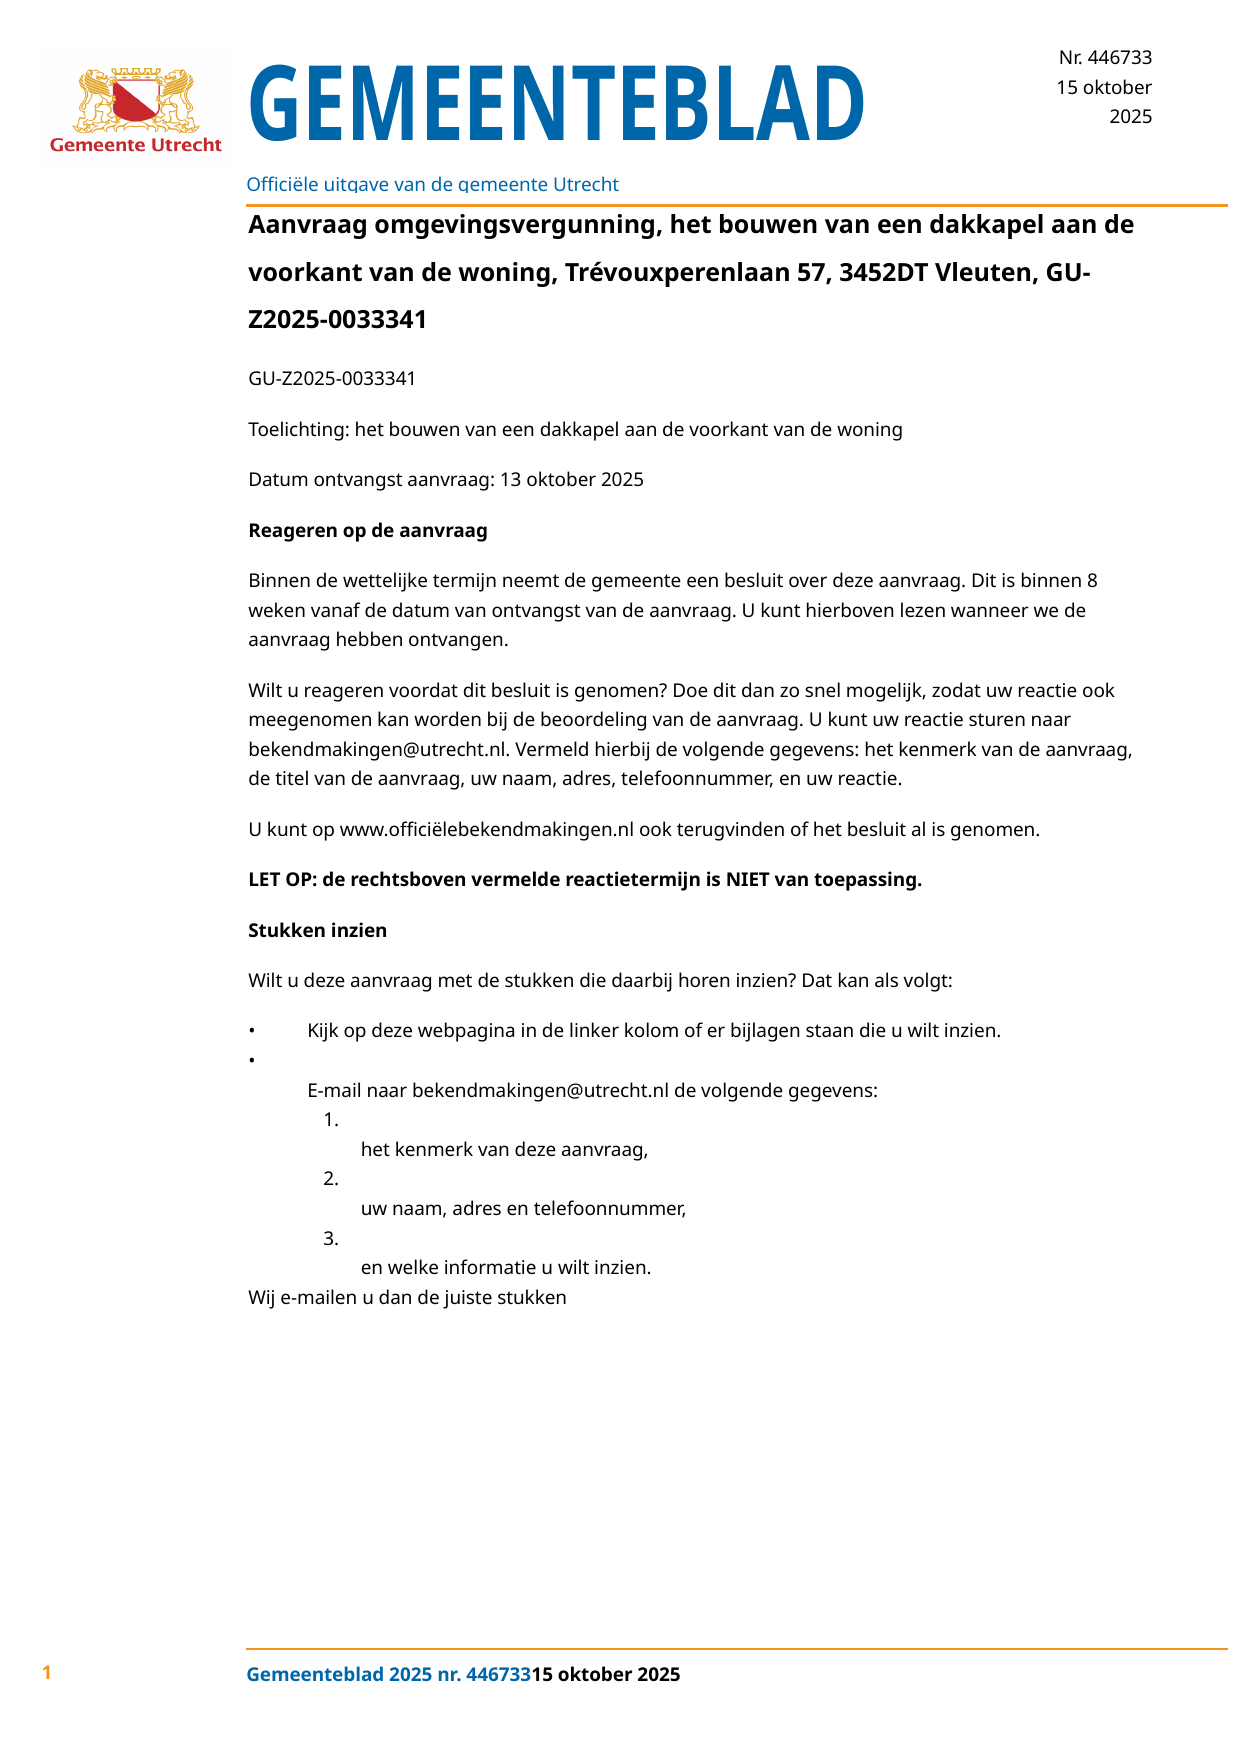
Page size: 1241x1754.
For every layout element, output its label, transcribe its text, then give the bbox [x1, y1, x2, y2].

text Wilt u reageren voordat dit besluit is genomen? Doe dit dan zo snel mogelijk, zodat uw reactie ook meegenomen kan worden bij de beoordeling van de aanvraag. U kunt uw reactie sturen naar bekendmakingen@utrecht.nl. Vermeld hierbij de volgende gegevens: het kenmerk van de aanvraag, de titel van de aanvraag, uw naam, adres, telefoonnummer, en uw reactie. [248, 677, 1152, 791]
picture [41, 47, 231, 172]
text Stukken inzien [248, 917, 1152, 942]
text GU-Z2025-0033341 [248, 366, 1152, 391]
text Wilt u deze aanvraag met de stukken die daarbij horen inzien? Dat kan als volgt: [248, 967, 1152, 993]
list E-mail naar bekendmakingen@utrecht.nl de volgende gegevens: [248, 1077, 1152, 1102]
text Datum ontvangst aanvraag: 13 oktober 2025 [248, 466, 1152, 492]
text U kunt op www.officiëlebekendmakingen.nl ook terugvinden of het besluit al is genomen. [248, 816, 1152, 842]
text LET OP: de rechtsboven vermelde reactietermijn is NIET van toepassing. [248, 866, 1152, 892]
list het kenmerk van deze aanvraag, [323, 1136, 1152, 1162]
list uw naam, adres en telefoonnummer, [323, 1195, 1152, 1221]
text Toelichting: het bouwen van een dakkapel aan de voorkant van de woning [248, 416, 1152, 442]
text Reageren op de aanvraag [248, 517, 1152, 542]
list en welke informatie u wilt inzien. [323, 1254, 1152, 1280]
text Binnen de wettelijke termijn neemt de gemeente een besluit over deze aanvraag. Dit is binnen 8 weken vanaf de datum van ontvangst van de aanvraag. U kunt hierboven lezen wanneer we de aanvraag hebben ontvangen. [248, 567, 1152, 652]
text Wij e-mailen u dan de juiste stukken [248, 1284, 1152, 1309]
text Aanvraag omgevingsvergunning, het bouwen van een dakkapel aan de voorkant van de woning, Trévouxperenlaan 57, 3452DT Vleuten, GU-Z2025-0033341 [248, 207, 1152, 336]
list Kijk op deze webpagina in de linker kolom of er bijlagen staan die u wilt inzien. [248, 1018, 1152, 1043]
